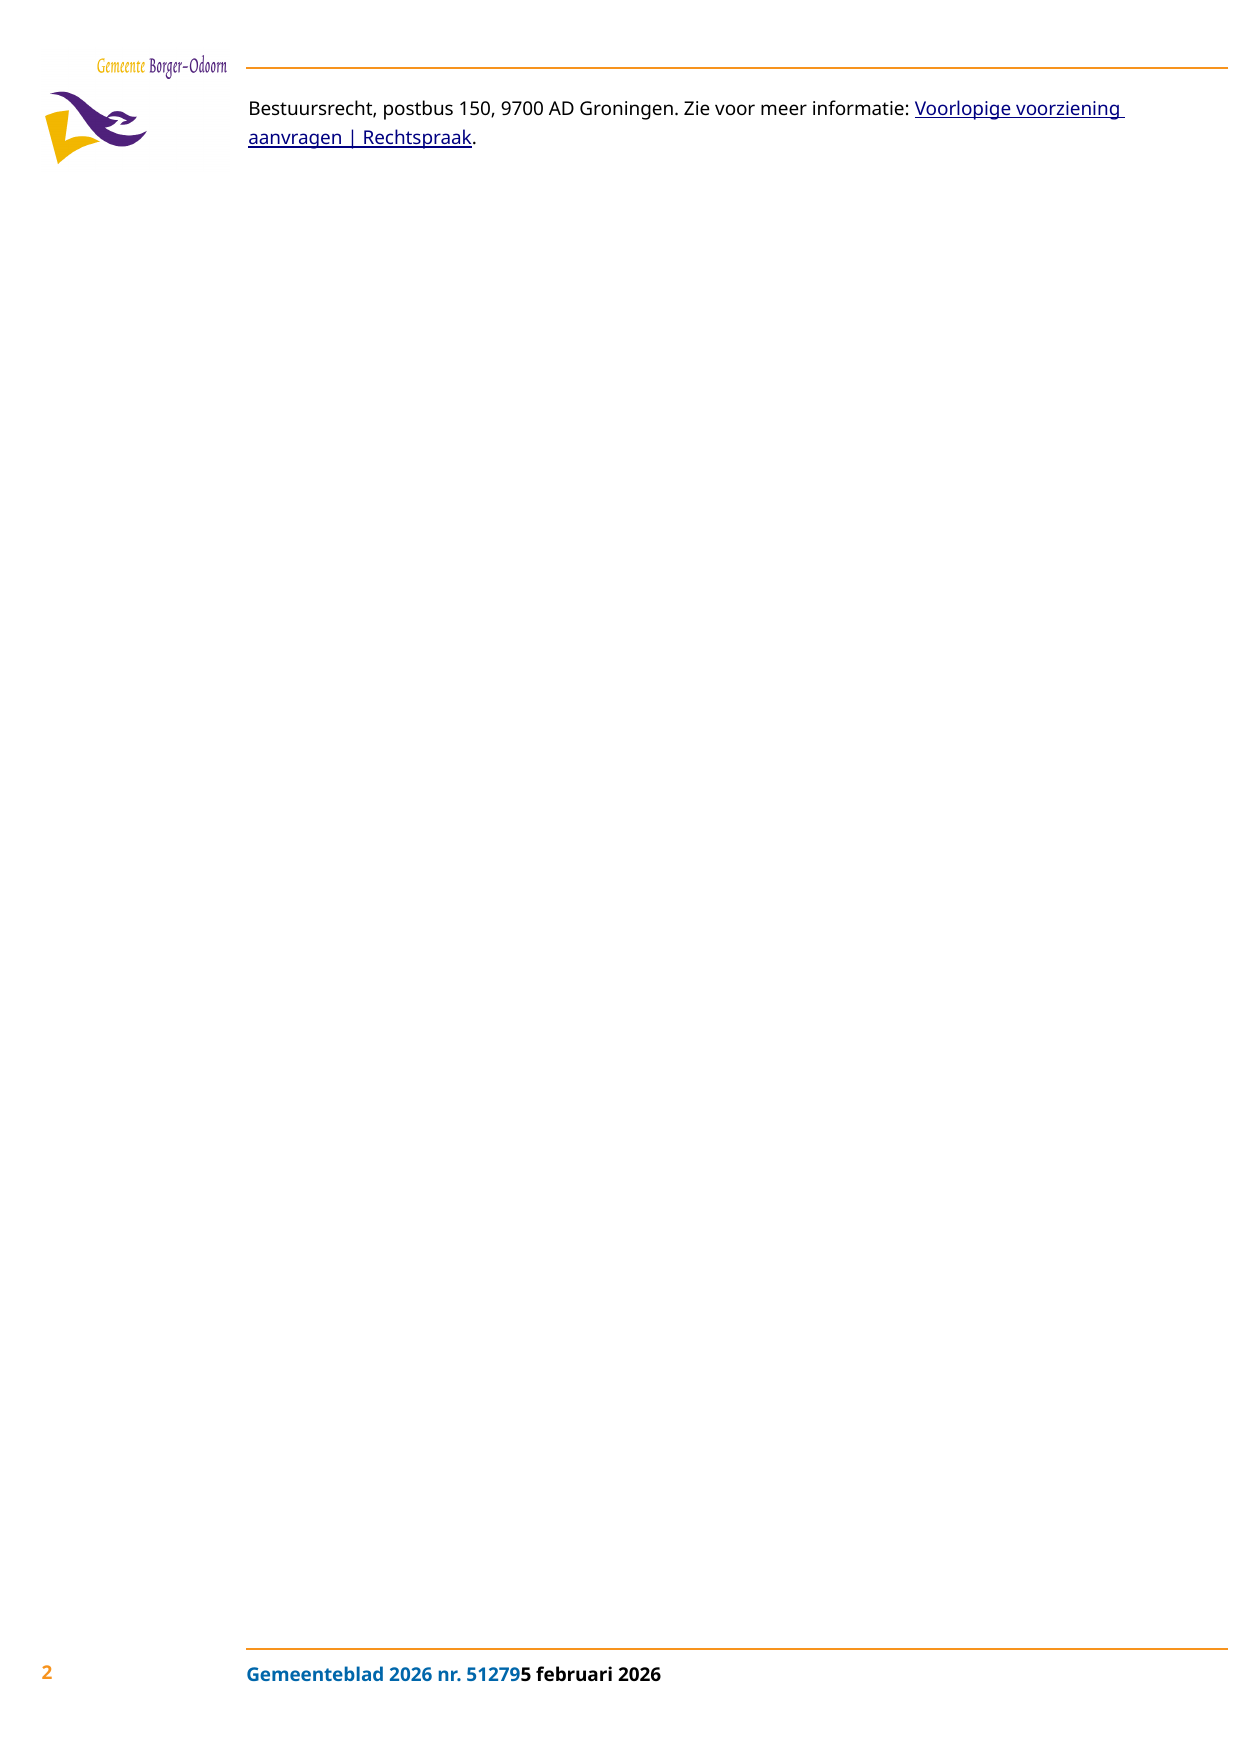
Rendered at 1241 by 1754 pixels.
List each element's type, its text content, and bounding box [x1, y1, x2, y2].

picture [41, 47, 231, 172]
text Bestuursrecht, postbus 150, 9700 AD Groningen. Zie voor meer informatie: Voorlopige voorziening aanvragen | Rechtspraak. [248, 95, 1152, 150]
